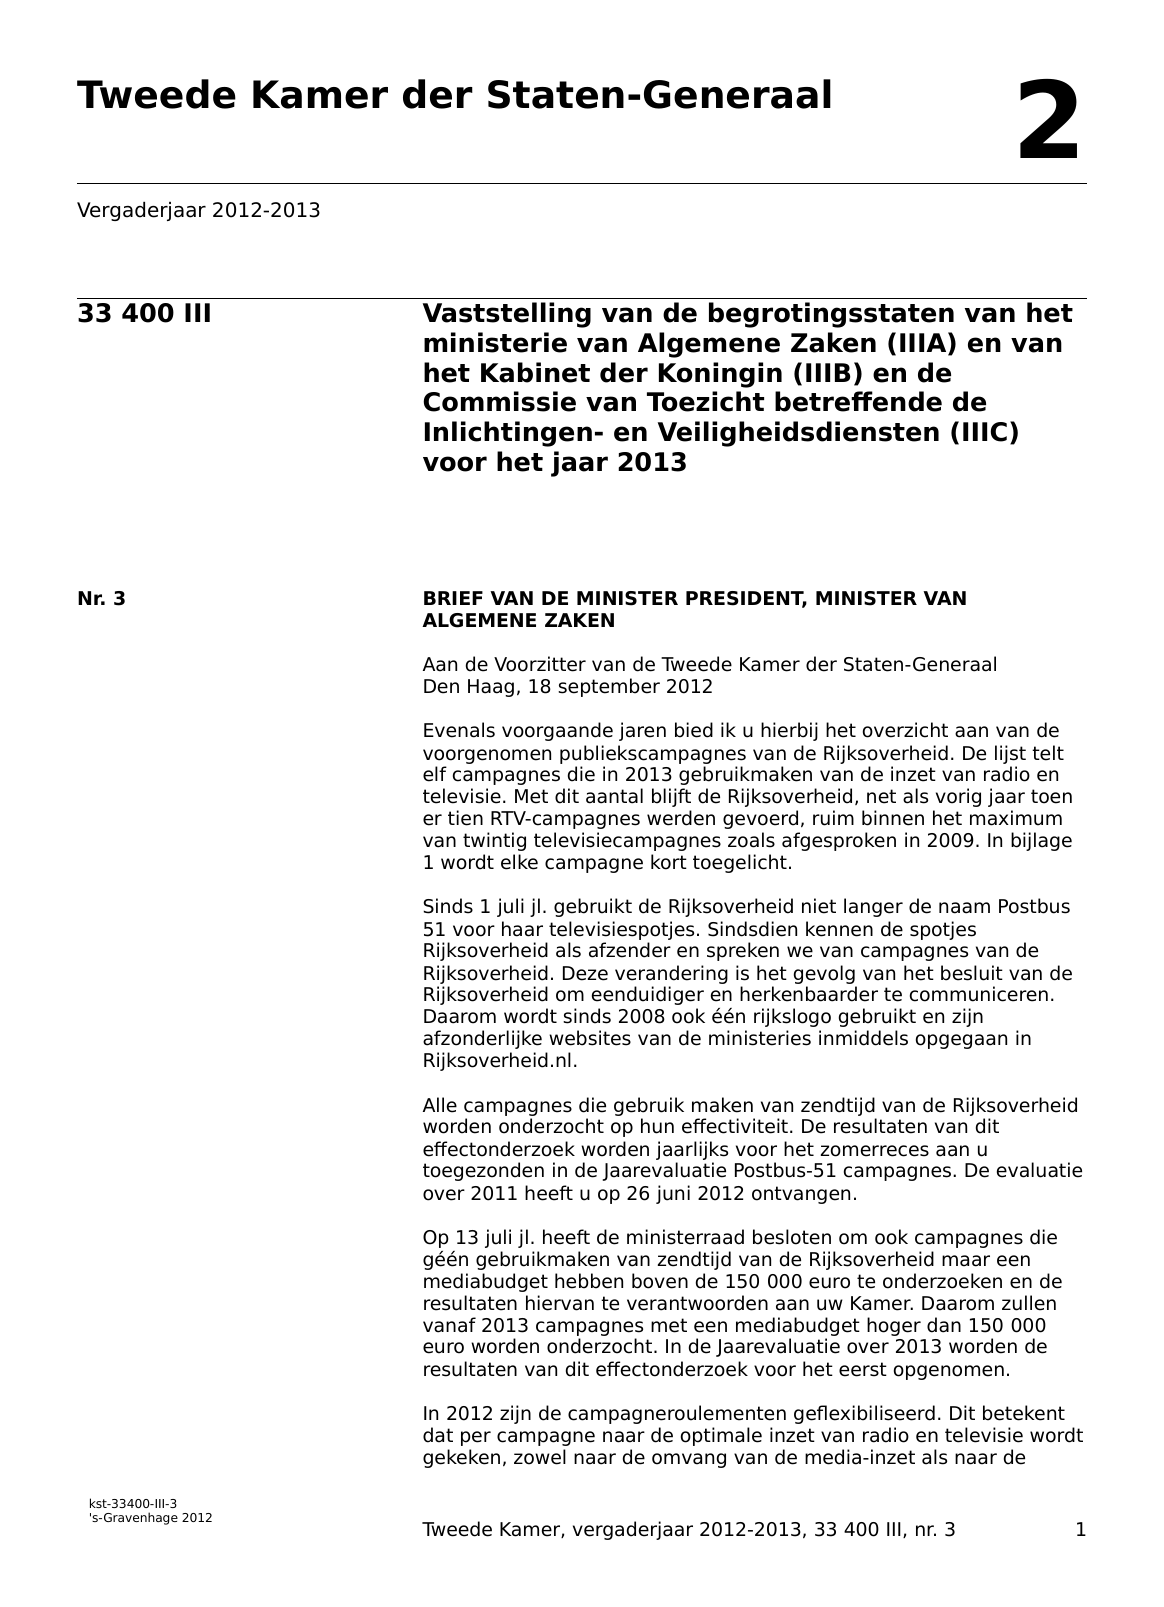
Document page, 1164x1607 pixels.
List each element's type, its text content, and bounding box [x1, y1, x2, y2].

text In 2012 zijn de campagneroulementen geflexibiliseerd. Dit betekent dat per campagne naar de optimale inzet van radio en televisie wordt gekeken, zowel naar de omvang van de media-inzet als naar de [422, 1403, 1087, 1468]
text Op 13 juli jl. heeft de ministerraad besloten om ook campagnes die géén gebruikmaken van zendtijd van de Rijksoverheid maar een mediabudget hebben boven de 150 000 euro te onderzoeken en de resultaten hiervan te verantwoorden aan uw Kamer. Daarom zullen vanaf 2013 campagnes met een mediabudget hoger dan 150 000 euro worden onderzocht. In de Jaarevaluatie over 2013 worden de resultaten van dit effectonderzoek voor het eerst opgenomen. [422, 1227, 1087, 1380]
text Den Haag, 18 september 2012 [422, 676, 1087, 698]
text Alle campagnes die gebruik maken van zendtijd van de Rijksoverheid worden onderzocht op hun effectiviteit. De resultaten van dit effectonderzoek worden jaarlijks voor het zomerreces aan u toegezonden in de Jaarevaluatie Postbus-51 campagnes. De evaluatie over 2011 heeft u op 26 juni 2012 ontvangen. [422, 1094, 1087, 1204]
table_header Tweede Kamer der Staten-Generaal [77, 59, 886, 183]
text Sinds 1 juli jl. gebruikt de Rijksoverheid niet langer de naam Postbus 51 voor haar televisiespotjes. Sindsdien kennen de spotjes Rijksoverheid als afzender en spreken we van campagnes van de Rijksoverheid. Deze verandering is het gevolg van het besluit van de Rijksoverheid om eenduidiger en herkenbaarder te communiceren. Daarom wordt sinds 2008 ook één rijkslogo gebruikt en zijn afzonderlijke websites van de ministeries inmiddels opgegaan in Rijksoverheid.nl. [422, 896, 1087, 1072]
table_cell Vergaderjaar 2012-2013 [77, 184, 1087, 298]
table_header 2 [886, 59, 1087, 183]
subtitle 33 400 III Vaststelling van de begrotingsstaten van het ministerie van Algemene Zaken (IIIA) en van het Kabinet der Koningin (IIIB) en de Commissie van Toezicht betreffende de Inlichtingen- en Veiligheidsdiensten (IIIC) voor het jaar 2013 [77, 299, 1087, 477]
text kst-33400-III-3 [88, 1497, 323, 1511]
subtitle Nr. 3 BRIEF VAN DE MINISTER PRESIDENT, MINISTER VAN ALGEMENE ZAKEN [77, 588, 1087, 632]
text Evenals voorgaande jaren bied ik u hierbij het overzicht aan van de voorgenomen publiekscampagnes van de Rijksoverheid. De lijst telt elf campagnes die in 2013 gebruikmaken van de inzet van radio en televisie. Met dit aantal blijft de Rijksoverheid, net als vorig jaar toen er tien RTV-campagnes werden gevoerd, ruim binnen het maximum van twintig televisiecampagnes zoals afgesproken in 2009. In bijlage 1 wordt elke campagne kort toegelicht. [422, 720, 1087, 874]
text 's-Gravenhage 2012 [88, 1511, 323, 1525]
text Aan de Voorzitter van de Tweede Kamer der Staten-Generaal [422, 654, 1087, 676]
